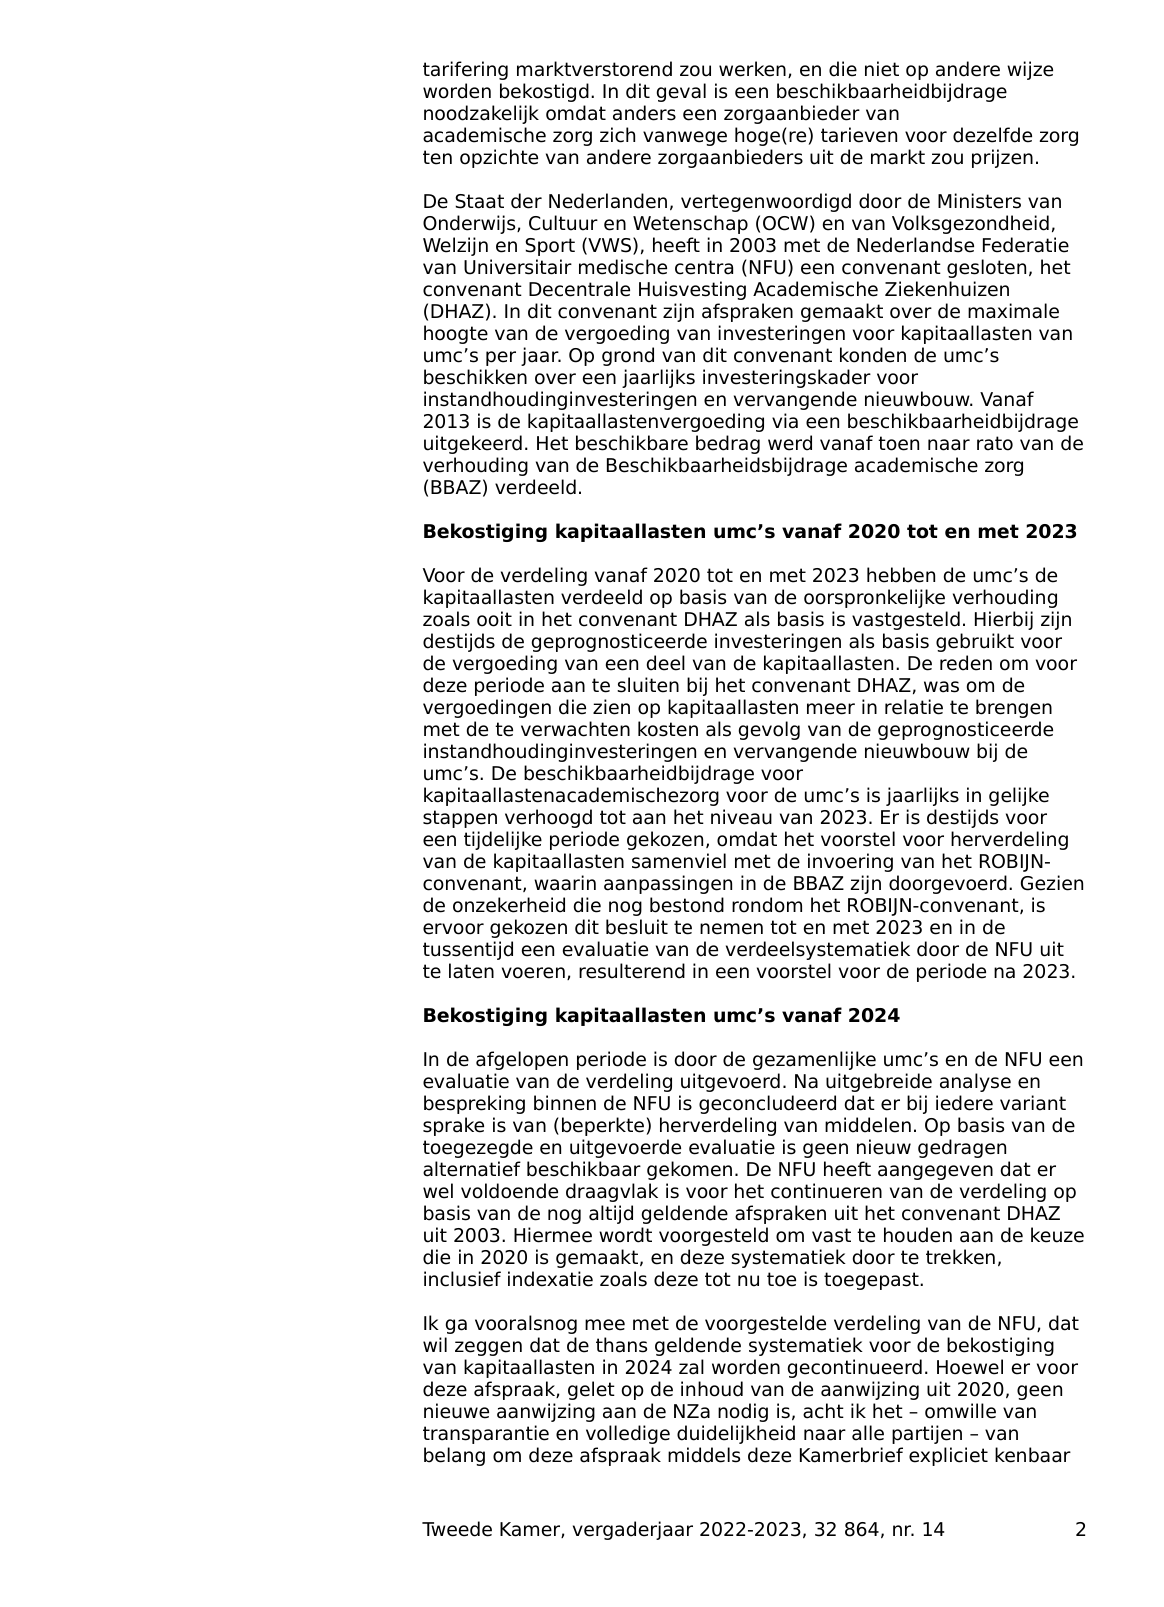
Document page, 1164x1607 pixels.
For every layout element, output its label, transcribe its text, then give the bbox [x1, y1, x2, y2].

text Voor de verdeling vanaf 2020 tot en met 2023 hebben de umc’s de kapitaallasten verdeeld op basis van de oorspronkelijke verhouding zoals ooit in het convenant DHAZ als basis is vastgesteld. Hierbij zijn destijds de geprognosticeerde investeringen als basis gebruikt voor de vergoeding van een deel van de kapitaallasten. De reden om voor deze periode aan te sluiten bij het convenant DHAZ, was om de vergoedingen die zien op kapitaallasten meer in relatie te brengen met de te verwachten kosten als gevolg van de geprognosticeerde instandhoudinginvesteringen en vervangende nieuwbouw bij de umc’s. De beschikbaarheidbijdrage voor kapitaallastenacademischezorg voor de umc’s is jaarlijks in gelijke stappen verhoogd tot aan het niveau van 2023. Er is destijds voor een tijdelijke periode gekozen, omdat het voorstel voor herverdeling van de kapitaallasten samenviel met de invoering van het ROBIJN-convenant, waarin aanpassingen in de BBAZ zijn doorgevoerd. Gezien de onzekerheid die nog bestond rondom het ROBIJN-convenant, is ervoor gekozen dit besluit te nemen tot en met 2023 en in de tussentijd een evaluatie van de verdeelsystematiek door de NFU uit te laten voeren, resulterend in een voorstel voor de periode na 2023. [422, 565, 1087, 983]
text In de afgelopen periode is door de gezamenlijke umc’s en de NFU een evaluatie van de verdeling uitgevoerd. Na uitgebreide analyse en bespreking binnen de NFU is geconcludeerd dat er bij iedere variant sprake is van (beperkte) herverdeling van middelen. Op basis van de toegezegde en uitgevoerde evaluatie is geen nieuw gedragen alternatief beschikbaar gekomen. De NFU heeft aangegeven dat er wel voldoende draagvlak is voor het continueren van de verdeling op basis van de nog altijd geldende afspraken uit het convenant DHAZ uit 2003. Hiermee wordt voorgesteld om vast te houden aan de keuze die in 2020 is gemaakt, en deze systematiek door te trekken, inclusief indexatie zoals deze tot nu toe is toegepast. [422, 1049, 1087, 1291]
text Ik ga vooralsnog mee met de voorgestelde verdeling van de NFU, dat wil zeggen dat de thans geldende systematiek voor de bekostiging van kapitaallasten in 2024 zal worden gecontinueerd. Hoewel er voor deze afspraak, gelet op de inhoud van de aanwijzing uit 2020, geen nieuwe aanwijzing aan de NZa nodig is, acht ik het – omwille van transparantie en volledige duidelijkheid naar alle partijen – van belang om deze afspraak middels deze Kamerbrief expliciet kenbaar [422, 1313, 1087, 1467]
text academische zorg zich vanwege hoge(re) tarieven voor dezelfde zorg ten opzichte van andere zorgaanbieders uit de markt zou prijzen. [422, 125, 1087, 169]
text tarifering marktverstorend zou werken, en die niet op andere wijze worden bekostigd. In dit geval is een beschikbaarheidbijdrage noodzakelijk omdat anders een zorgaanbieder van [422, 59, 1087, 125]
text De Staat der Nederlanden, vertegenwoordigd door de Ministers van Onderwijs, Cultuur en Wetenschap (OCW) en van Volksgezondheid, Welzijn en Sport (VWS), heeft in 2003 met de Nederlandse Federatie van Universitair medische centra (NFU) een convenant gesloten, het convenant Decentrale Huisvesting Academische Ziekenhuizen (DHAZ). In dit convenant zijn afspraken gemaakt over de maximale hoogte van de vergoeding van investeringen voor kapitaallasten van umc’s per jaar. Op grond van dit convenant konden de umc’s beschikken over een jaarlijks investeringskader voor instandhoudinginvesteringen en vervangende nieuwbouw. Vanaf 2013 is de kapitaallastenvergoeding via een beschikbaarheidbijdrage uitgekeerd. Het beschikbare bedrag werd vanaf toen naar rato van de verhouding van de Beschikbaarheidsbijdrage academische zorg (BBAZ) verdeeld. [422, 191, 1087, 499]
subtitle Bekostiging kapitaallasten umc’s vanaf 2024 [422, 1005, 1087, 1027]
subtitle Bekostiging kapitaallasten umc’s vanaf 2020 tot en met 2023 [422, 521, 1087, 543]
